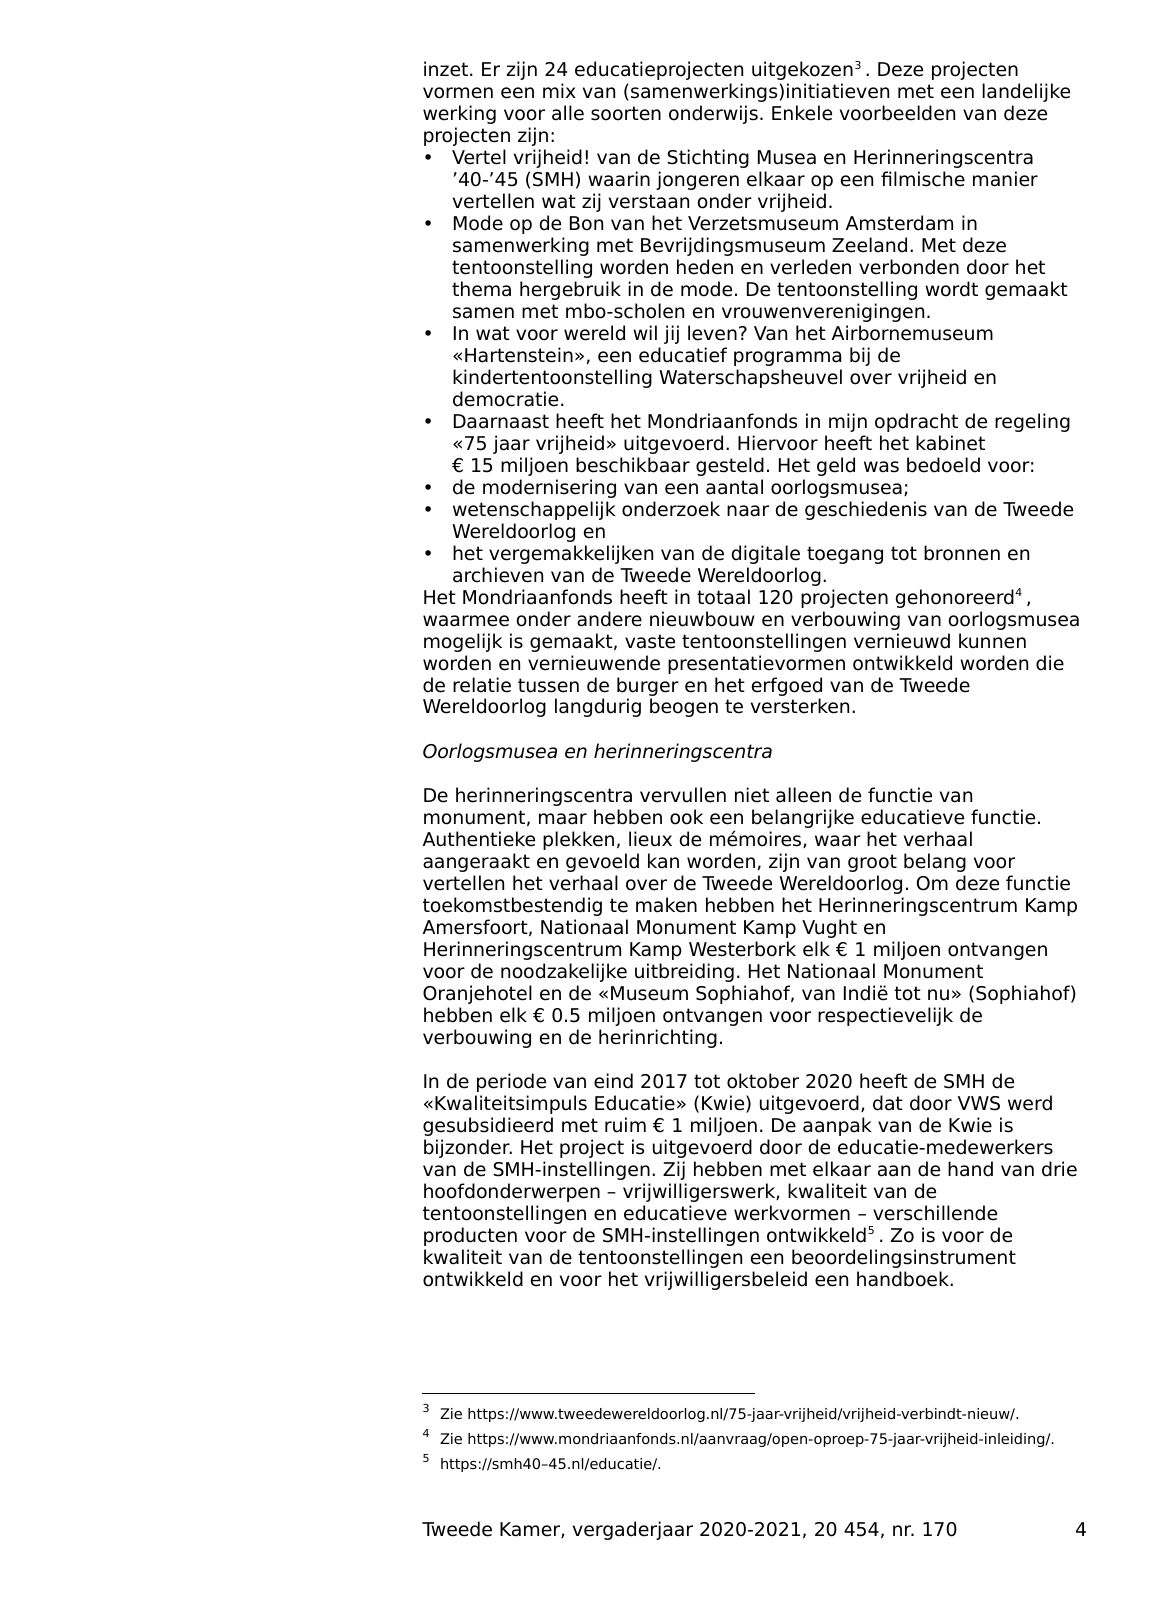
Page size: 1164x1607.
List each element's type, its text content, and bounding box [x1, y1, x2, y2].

text • In wat voor wereld wil jij leven? Van het Airbornemuseum «Hartenstein», een educatief programma bij de kindertentoonstelling Waterschapsheuvel over vrijheid en democratie. [422, 323, 1087, 411]
text Zie https://www.mondriaanfonds.nl/aanvraag/open-oproep-75-jaar-vrijheid-inleiding/. [422, 1427, 1087, 1449]
text • het vergemakkelijken van de digitale toegang tot bronnen en archieven van de Tweede Wereldoorlog. [422, 543, 1087, 587]
text https://smh40–45.nl/educatie/. [422, 1452, 1087, 1474]
text • wetenschappelijk onderzoek naar de geschiedenis van de Tweede Wereldoorlog en [422, 499, 1087, 543]
text Het Mondriaanfonds heeft in totaal 120 projecten gehonoreerd, waarmee onder andere nieuwbouw en verbouwing van oorlogsmusea mogelijk is gemaakt, vaste tentoonstellingen vernieuwd kunnen worden en vernieuwende presentatievormen ontwikkeld worden die de relatie tussen de burger en het erfgoed van de Tweede Wereldoorlog langdurig beogen te versterken. [422, 587, 1087, 718]
text Zie https://www.tweedewereldoorlog.nl/75-jaar-vrijheid/vrijheid-verbindt-nieuw/. [422, 1402, 1087, 1424]
text • Daarnaast heeft het Mondriaanfonds in mijn opdracht de regeling «75 jaar vrijheid» uitgevoerd. Hiervoor heeft het kabinet € 15 miljoen beschikbaar gesteld. Het geld was bedoeld voor: [422, 411, 1087, 477]
text • de modernisering van een aantal oorlogsmusea; [422, 477, 1087, 499]
subtitle Oorlogsmusea en herinneringscentra [422, 741, 1087, 763]
text inzet. Er zijn 24 educatieprojecten uitgekozen. Deze projecten vormen een mix van (samenwerkings)initiatieven met een landelijke werking voor alle soorten onderwijs. Enkele voorbeelden van deze projecten zijn: [422, 59, 1087, 147]
text De herinneringscentra vervullen niet alleen de functie van monument, maar hebben ook een belangrijke educatieve functie. Authentieke plekken, lieux de mémoires, waar het verhaal aangeraakt en gevoeld kan worden, zijn van groot belang voor vertellen het verhaal over de Tweede Wereldoorlog. Om deze functie toekomstbestendig te maken hebben het Herinneringscentrum Kamp Amersfoort, Nationaal Monument Kamp Vught en Herinneringscentrum Kamp Westerbork elk € 1 miljoen ontvangen voor de noodzakelijke uitbreiding. Het Nationaal Monument Oranjehotel en de «Museum Sophiahof, van Indië tot nu» (Sophiahof) hebben elk € 0.5 miljoen ontvangen voor respectievelijk de verbouwing en de herinrichting. [422, 785, 1087, 1048]
text • Mode op de Bon van het Verzetsmuseum Amsterdam in samenwerking met Bevrijdingsmuseum Zeeland. Met deze tentoonstelling worden heden en verleden verbonden door het thema hergebruik in de mode. De tentoonstelling wordt gemaakt samen met mbo-scholen en vrouwenverenigingen. [422, 213, 1087, 323]
text • Vertel vrijheid! van de Stichting Musea en Herinneringscentra ’40-’45 (SMH) waarin jongeren elkaar op een filmische manier vertellen wat zij verstaan onder vrijheid. [422, 147, 1087, 213]
text In de periode van eind 2017 tot oktober 2020 heeft de SMH de «Kwaliteitsimpuls Educatie» (Kwie) uitgevoerd, dat door VWS werd gesubsidieerd met ruim € 1 miljoen. De aanpak van de Kwie is bijzonder. Het project is uitgevoerd door de educatie-medewerkers van de SMH-instellingen. Zij hebben met elkaar aan de hand van drie hoofdonderwerpen – vrijwilligerswerk, kwaliteit van de tentoonstellingen en educatieve werkvormen – verschillende producten voor de SMH-instellingen ontwikkeld. Zo is voor de kwaliteit van de tentoonstellingen een beoordelingsinstrument ontwikkeld en voor het vrijwilligersbeleid een handboek. [422, 1071, 1087, 1291]
